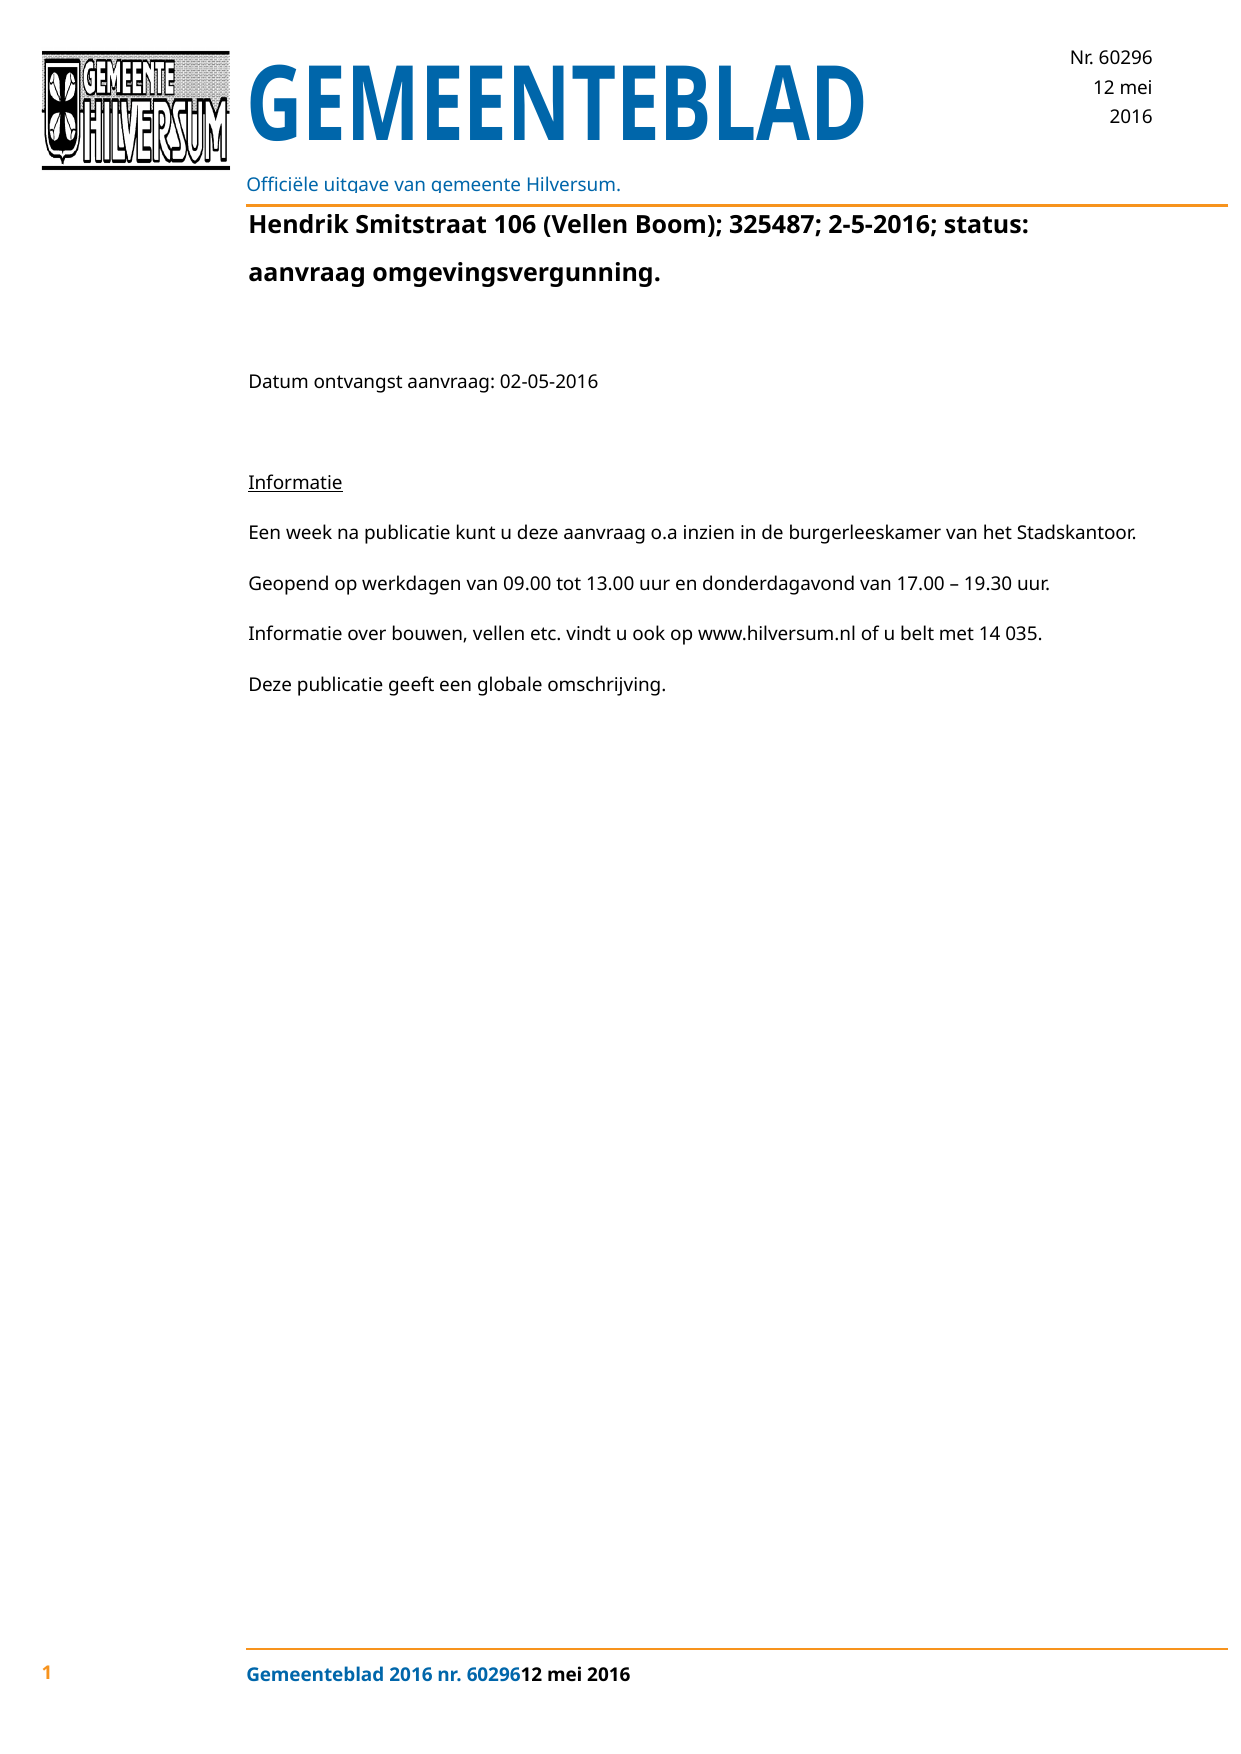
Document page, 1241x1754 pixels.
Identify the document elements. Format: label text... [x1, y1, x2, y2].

text Deze publicatie geeft een globale omschrijving. [248, 671, 1152, 697]
text Geopend op werkdagen van 09.00 tot 13.00 uur en donderdagavond van 17.00 – 19.30 uur. [248, 570, 1152, 596]
text Hendrik Smitstraat 106 (Vellen Boom); 325487; 2-5-2016; status: aanvraag omgevingsvergunning. [248, 207, 1152, 288]
text Datum ontvangst aanvraag: 02-05-2016 [248, 368, 1152, 394]
text Informatie over bouwen, vellen etc. vindt u ook op www.hilversum.nl of u belt met 14 035. [248, 620, 1152, 646]
text Een week na publicatie kunt u deze aanvraag o.a inzien in de burgerleeskamer van het Stadskantoor. [248, 519, 1152, 545]
text Informatie [248, 469, 1152, 495]
picture [41, 47, 231, 172]
